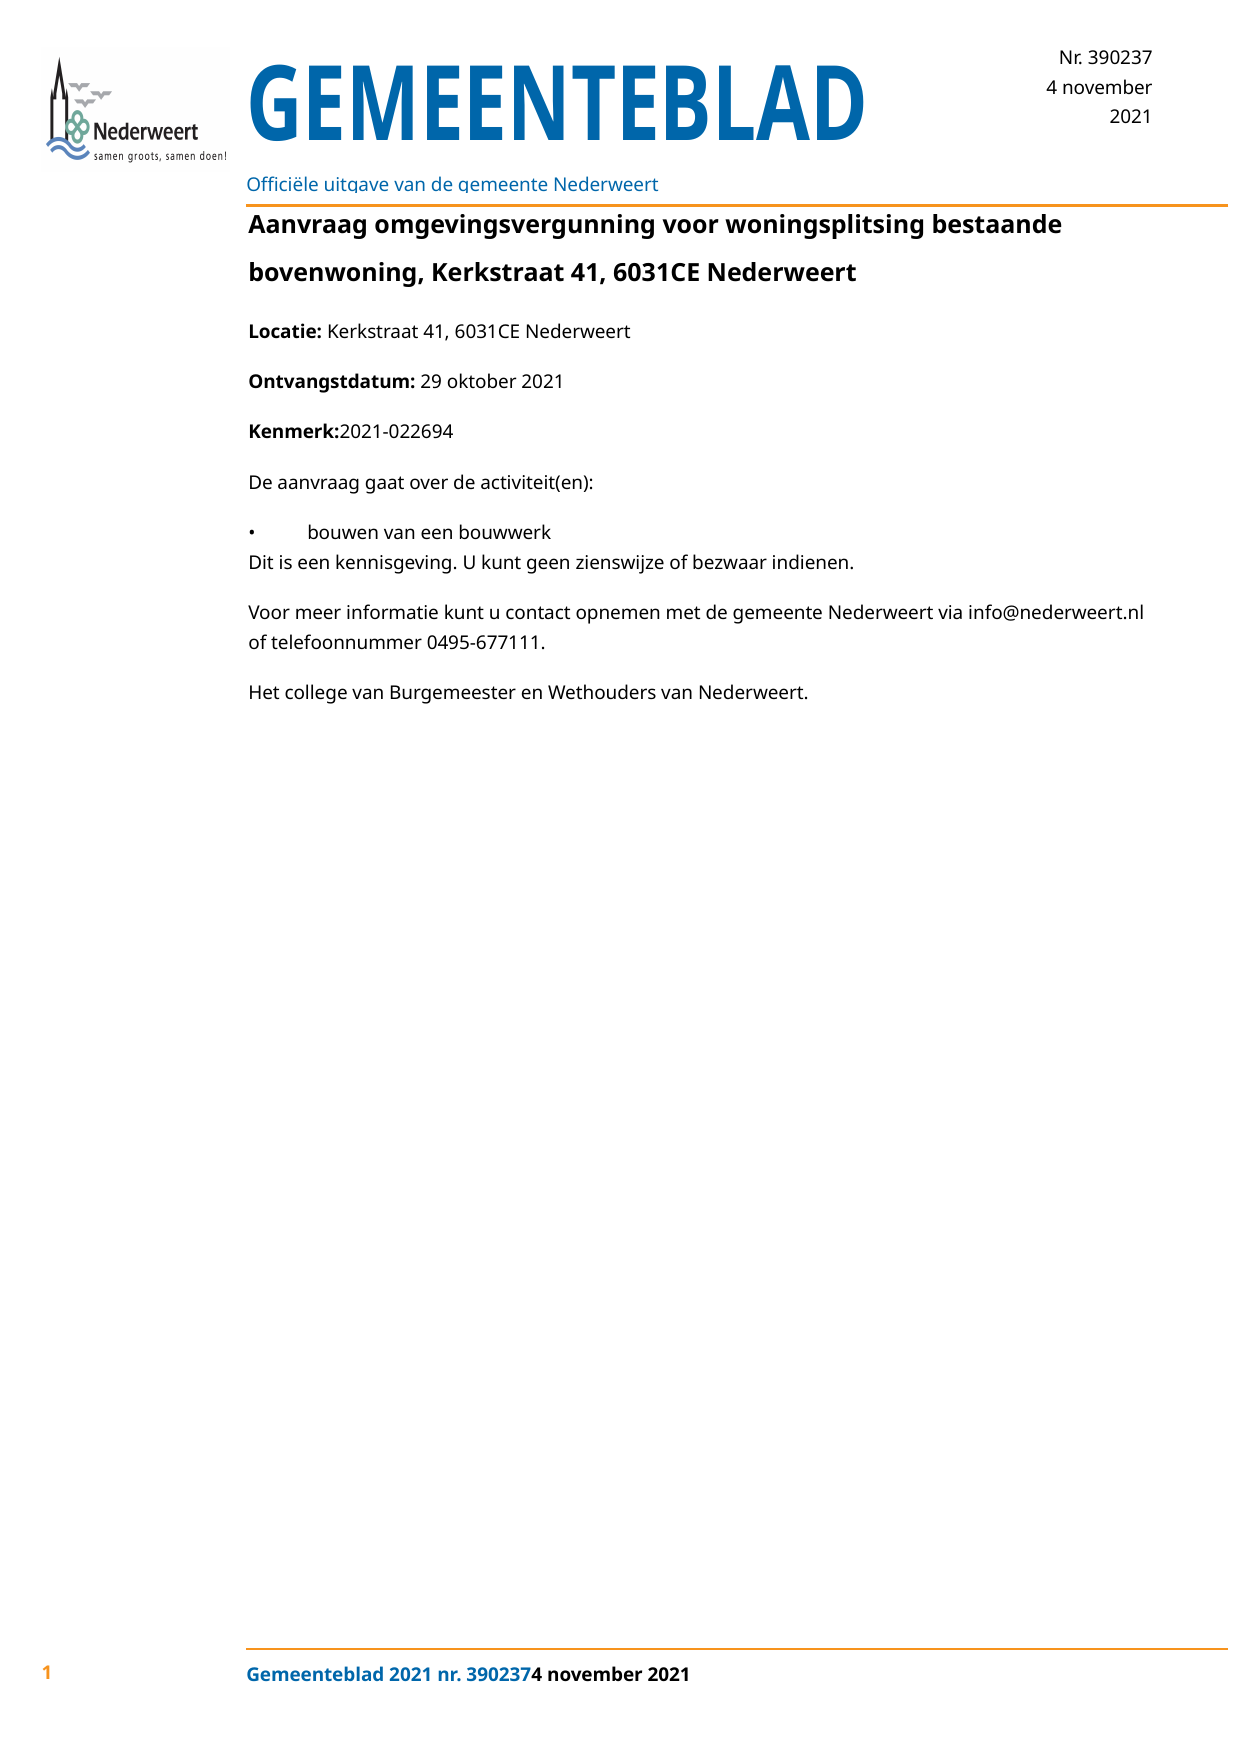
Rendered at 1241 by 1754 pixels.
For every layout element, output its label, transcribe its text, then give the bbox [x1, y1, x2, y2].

text Het college van Burgemeester en Wethouders van Nederweert. [248, 679, 1152, 705]
text Aanvraag omgevingsvergunning voor woningsplitsing bestaande bovenwoning, Kerkstraat 41, 6031CE Nederweert [248, 207, 1152, 288]
picture [41, 47, 231, 172]
text Voor meer informatie kunt u contact opnemen met de gemeente Nederweert via info@nederweert.nl of telefoonnummer 0495-677111. [248, 599, 1152, 655]
text Dit is een kennisgeving. U kunt geen zienswijze of bezwaar indienen. [248, 549, 1152, 575]
text Locatie: Kerkstraat 41, 6031CE Nederweert [248, 318, 1152, 344]
text De aanvraag gaat over de activiteit(en): [248, 469, 1152, 495]
text Kenmerk:2021-022694 [248, 419, 1152, 444]
list bouwen van een bouwwerk [248, 519, 1152, 545]
text Ontvangstdatum: 29 oktober 2021 [248, 368, 1152, 394]
